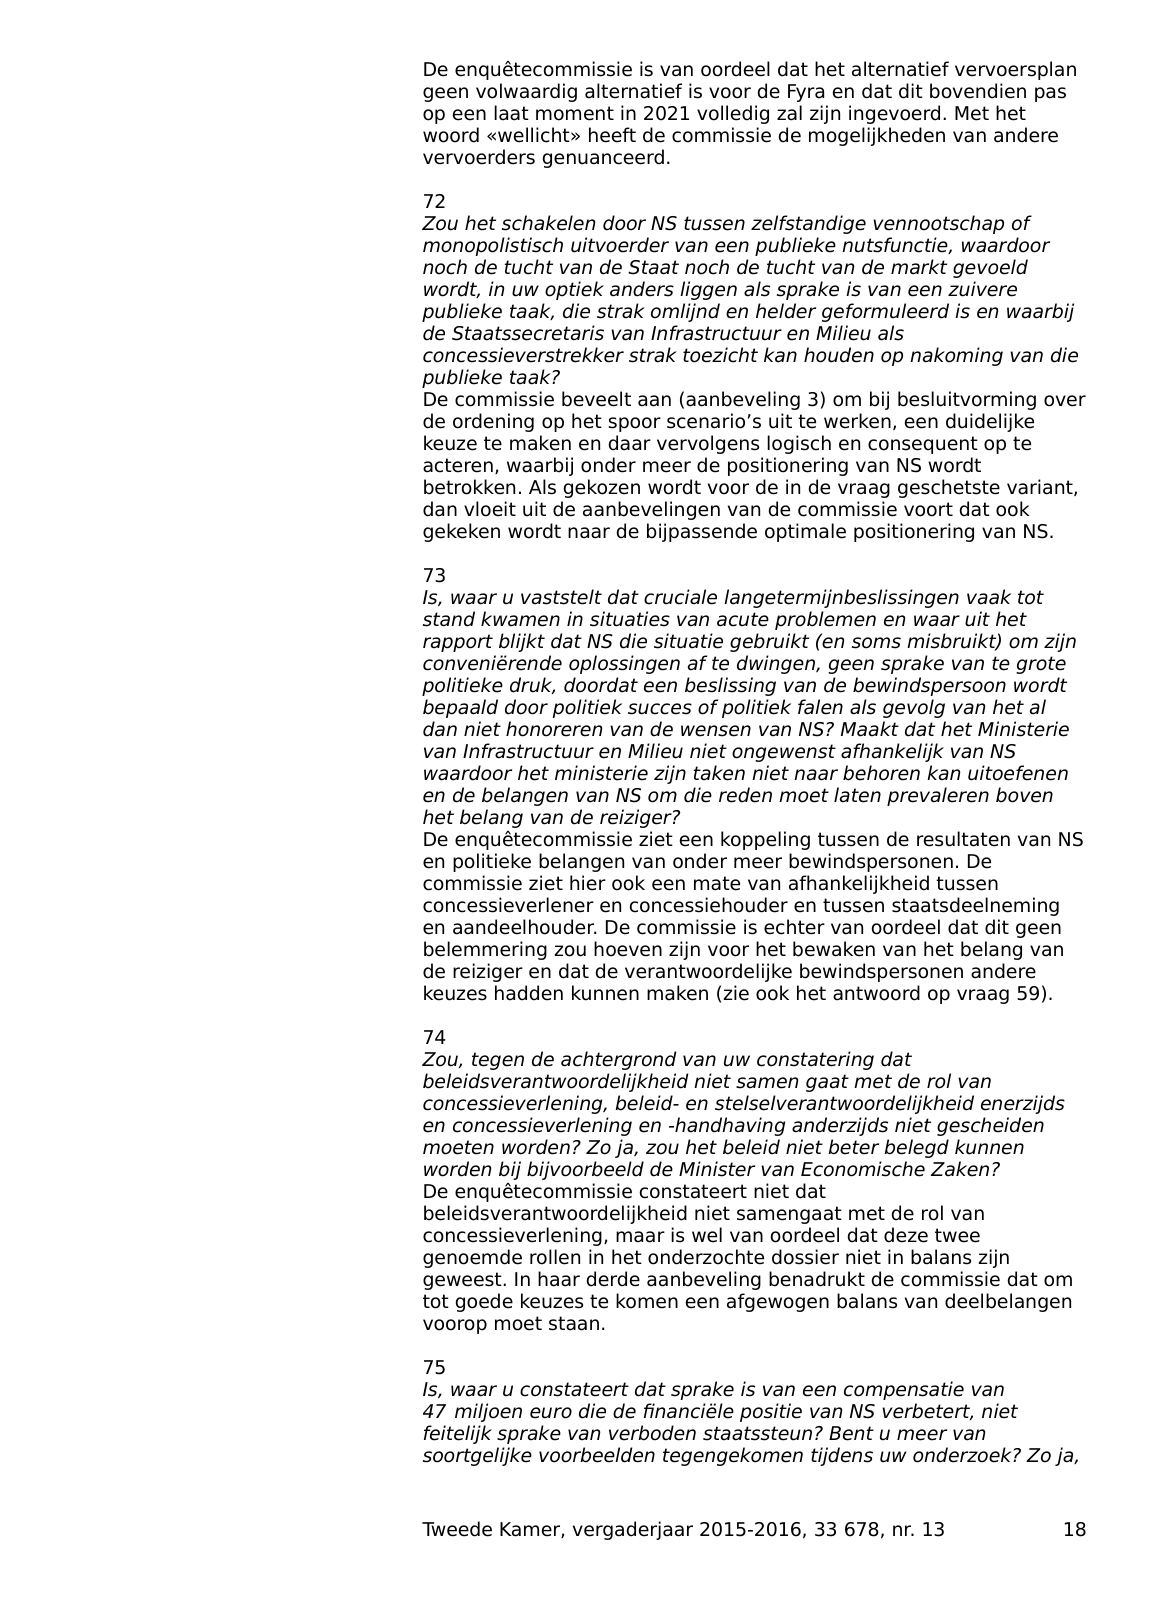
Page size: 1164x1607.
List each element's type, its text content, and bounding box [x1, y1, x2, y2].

text 72 [422, 191, 1087, 213]
text Zou, tegen de achtergrond van uw constatering dat beleidsverantwoordelijkheid niet samen gaat met de rol van concessieverlening, beleid- en stelselverantwoordelijkheid enerzijds en concessieverlening en -handhaving anderzijds niet gescheiden moeten worden? Zo ja, zou het beleid niet beter belegd kunnen worden bij bijvoorbeeld de Minister van Economische Zaken? [422, 1049, 1087, 1181]
text 75 [422, 1357, 1087, 1379]
text 73 [422, 565, 1087, 587]
text Is, waar u vaststelt dat cruciale langetermijnbeslissingen vaak tot stand kwamen in situaties van acute problemen en waar uit het rapport blijkt dat NS die situatie gebruikt (en soms misbruikt) om zijn conveniërende oplossingen af te dwingen, geen sprake van te grote politieke druk, doordat een beslissing van de bewindspersoon wordt bepaald door politiek succes of politiek falen als gevolg van het al dan niet honoreren van de wensen van NS? Maakt dat het Ministerie van Infrastructuur en Milieu niet ongewenst afhankelijk van NS waardoor het ministerie zijn taken niet naar behoren kan uitoefenen en de belangen van NS om die reden moet laten prevaleren boven het belang van de reiziger? [422, 587, 1087, 829]
text De enquêtecommissie constateert niet dat beleidsverantwoordelijkheid niet samengaat met de rol van concessieverlening, maar is wel van oordeel dat deze twee genoemde rollen in het onderzochte dossier niet in balans zijn geweest. In haar derde aanbeveling benadrukt de commissie dat om tot goede keuzes te komen een afgewogen balans van deelbelangen voorop moet staan. [422, 1181, 1087, 1334]
text De enquêtecommissie ziet een koppeling tussen de resultaten van NS en politieke belangen van onder meer bewindspersonen. De commissie ziet hier ook een mate van afhankelijkheid tussen concessieverlener en concessiehouder en tussen staatsdeelneming en aandeelhouder. De commissie is echter van oordeel dat dit geen belemmering zou hoeven zijn voor het bewaken van het belang van de reiziger en dat de verantwoordelijke bewindspersonen andere keuzes hadden kunnen maken (zie ook het antwoord op vraag 59). [422, 829, 1087, 1004]
text De enquêtecommissie is van oordeel dat het alternatief vervoersplan geen volwaardig alternatief is voor de Fyra en dat dit bovendien pas op een laat moment in 2021 volledig zal zijn ingevoerd. Met het woord «wellicht» heeft de commissie de mogelijkheden van andere vervoerders genuanceerd. [422, 59, 1087, 169]
text De commissie beveelt aan (aanbeveling 3) om bij besluitvorming over de ordening op het spoor scenario’s uit te werken, een duidelijke keuze te maken en daar vervolgens logisch en consequent op te acteren, waarbij onder meer de positionering van NS wordt betrokken. Als gekozen wordt voor de in de vraag geschetste variant, dan vloeit uit de aanbevelingen van de commissie voort dat ook gekeken wordt naar de bijpassende optimale positionering van NS. [422, 389, 1087, 543]
text Zou het schakelen door NS tussen zelfstandige vennootschap of monopolistisch uitvoerder van een publieke nutsfunctie, waardoor noch de tucht van de Staat noch de tucht van de markt gevoeld wordt, in uw optiek anders liggen als sprake is van een zuivere publieke taak, die strak omlijnd en helder geformuleerd is en waarbij de Staatssecretaris van Infrastructuur en Milieu als concessieverstrekker strak toezicht kan houden op nakoming van die publieke taak? [422, 213, 1087, 389]
text 74 [422, 1027, 1087, 1049]
text Is, waar u constateert dat sprake is van een compensatie van 47 miljoen euro die de financiële positie van NS verbetert, niet feitelijk sprake van verboden staatssteun? Bent u meer van soortgelijke voorbeelden tegengekomen tijdens uw onderzoek? Zo ja, [422, 1379, 1087, 1467]
